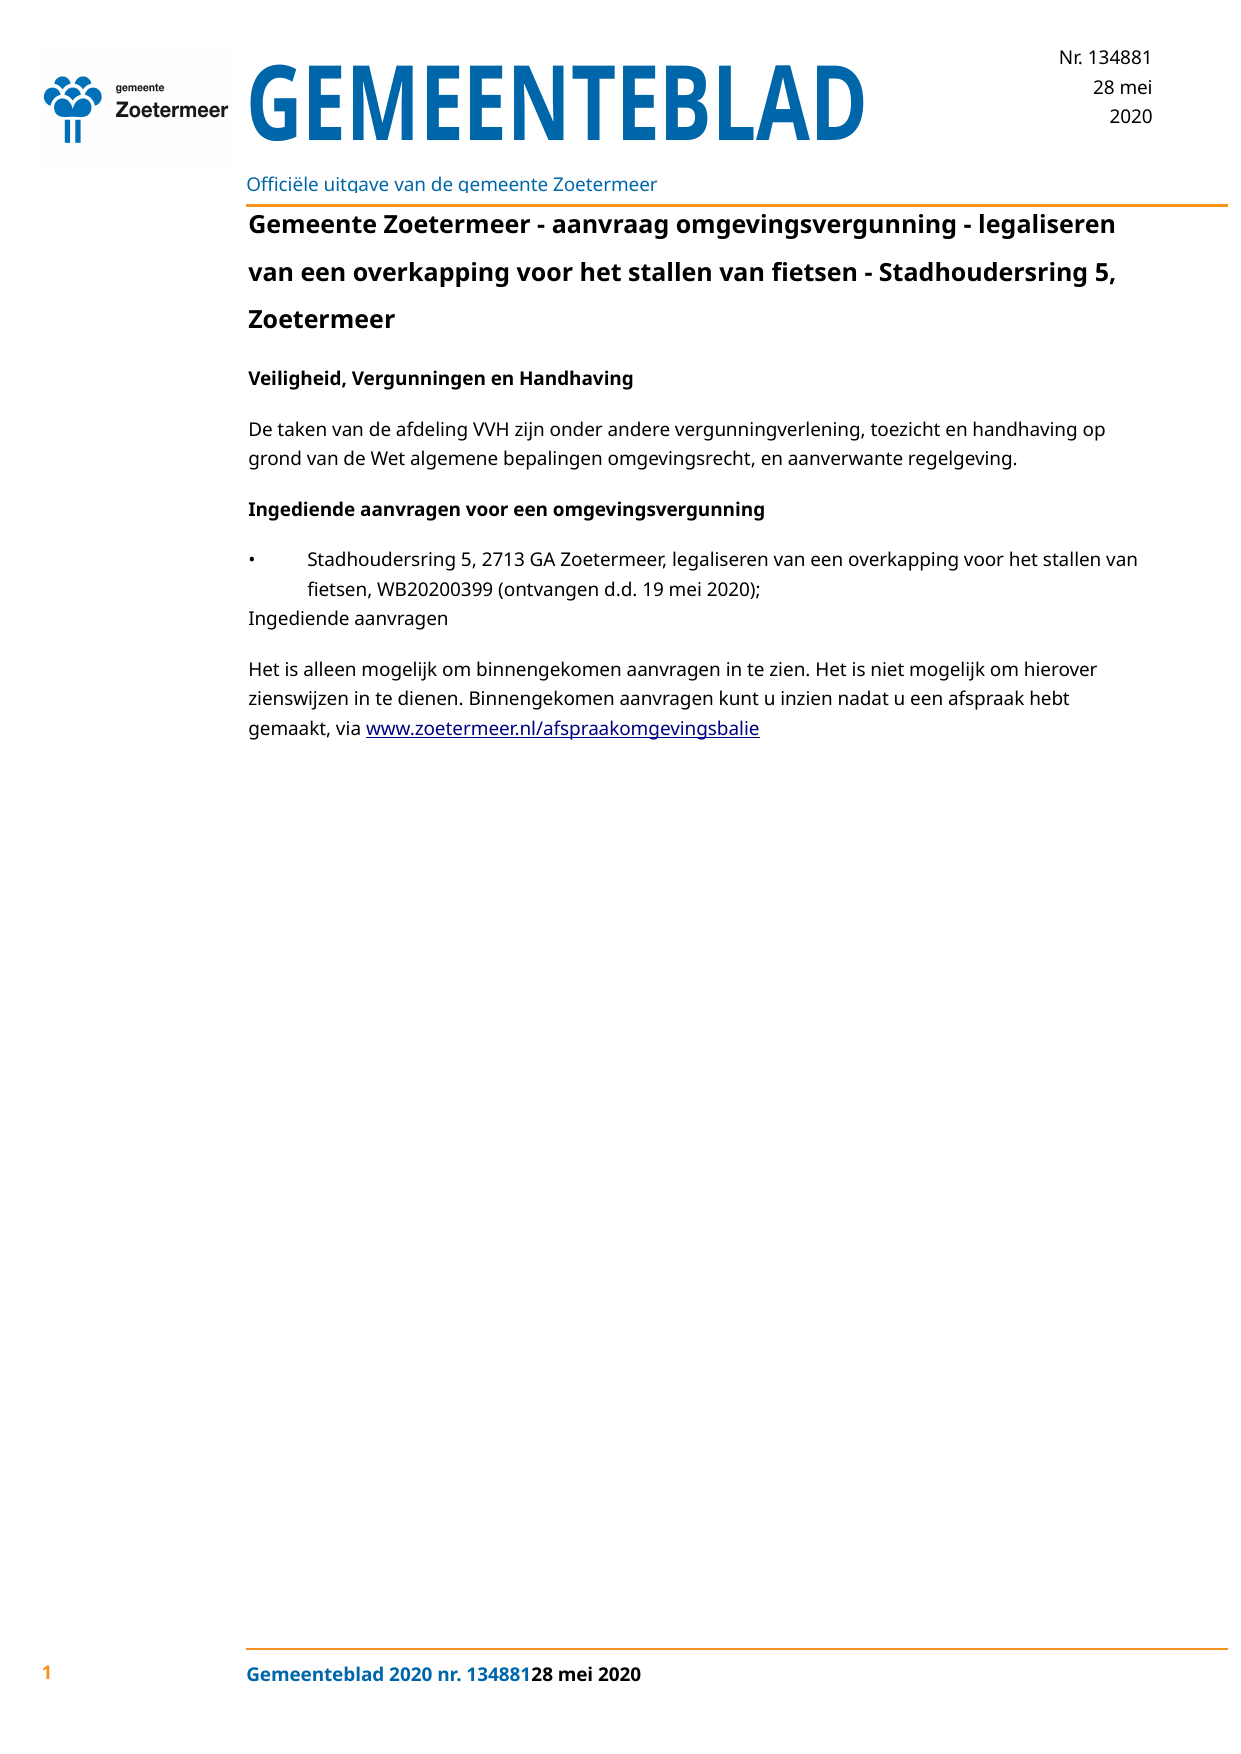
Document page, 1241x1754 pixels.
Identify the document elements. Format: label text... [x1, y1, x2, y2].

text Het is alleen mogelijk om binnengekomen aanvragen in te zien. Het is niet mogelijk om hierover zienswijzen in te dienen. Binnengekomen aanvragen kunt u inzien nadat u een afspraak hebt gemaakt, via www.zoetermeer.nl/afspraakomgevingsbalie [248, 656, 1152, 741]
list Stadhoudersring 5, 2713 GA Zoetermeer, legaliseren van een overkapping voor het stallen van fietsen, WB20200399 (ontvangen d.d. 19 mei 2020); [248, 546, 1152, 602]
text Veiligheid, Vergunningen en Handhaving [248, 366, 1152, 391]
text De taken van de afdeling VVH zijn onder andere vergunningverlening, toezicht en handhaving op grond van de Wet algemene bepalingen omgevingsrecht, en aanverwante regelgeving. [248, 416, 1152, 471]
picture [41, 47, 231, 172]
text Ingediende aanvragen voor een omgevingsvergunning [248, 496, 1152, 522]
text Gemeente Zoetermeer - aanvraag omgevingsvergunning - legaliseren van een overkapping voor het stallen van fietsen - Stadhoudersring 5, Zoetermeer [248, 207, 1152, 336]
text Ingediende aanvragen [248, 606, 1152, 631]
